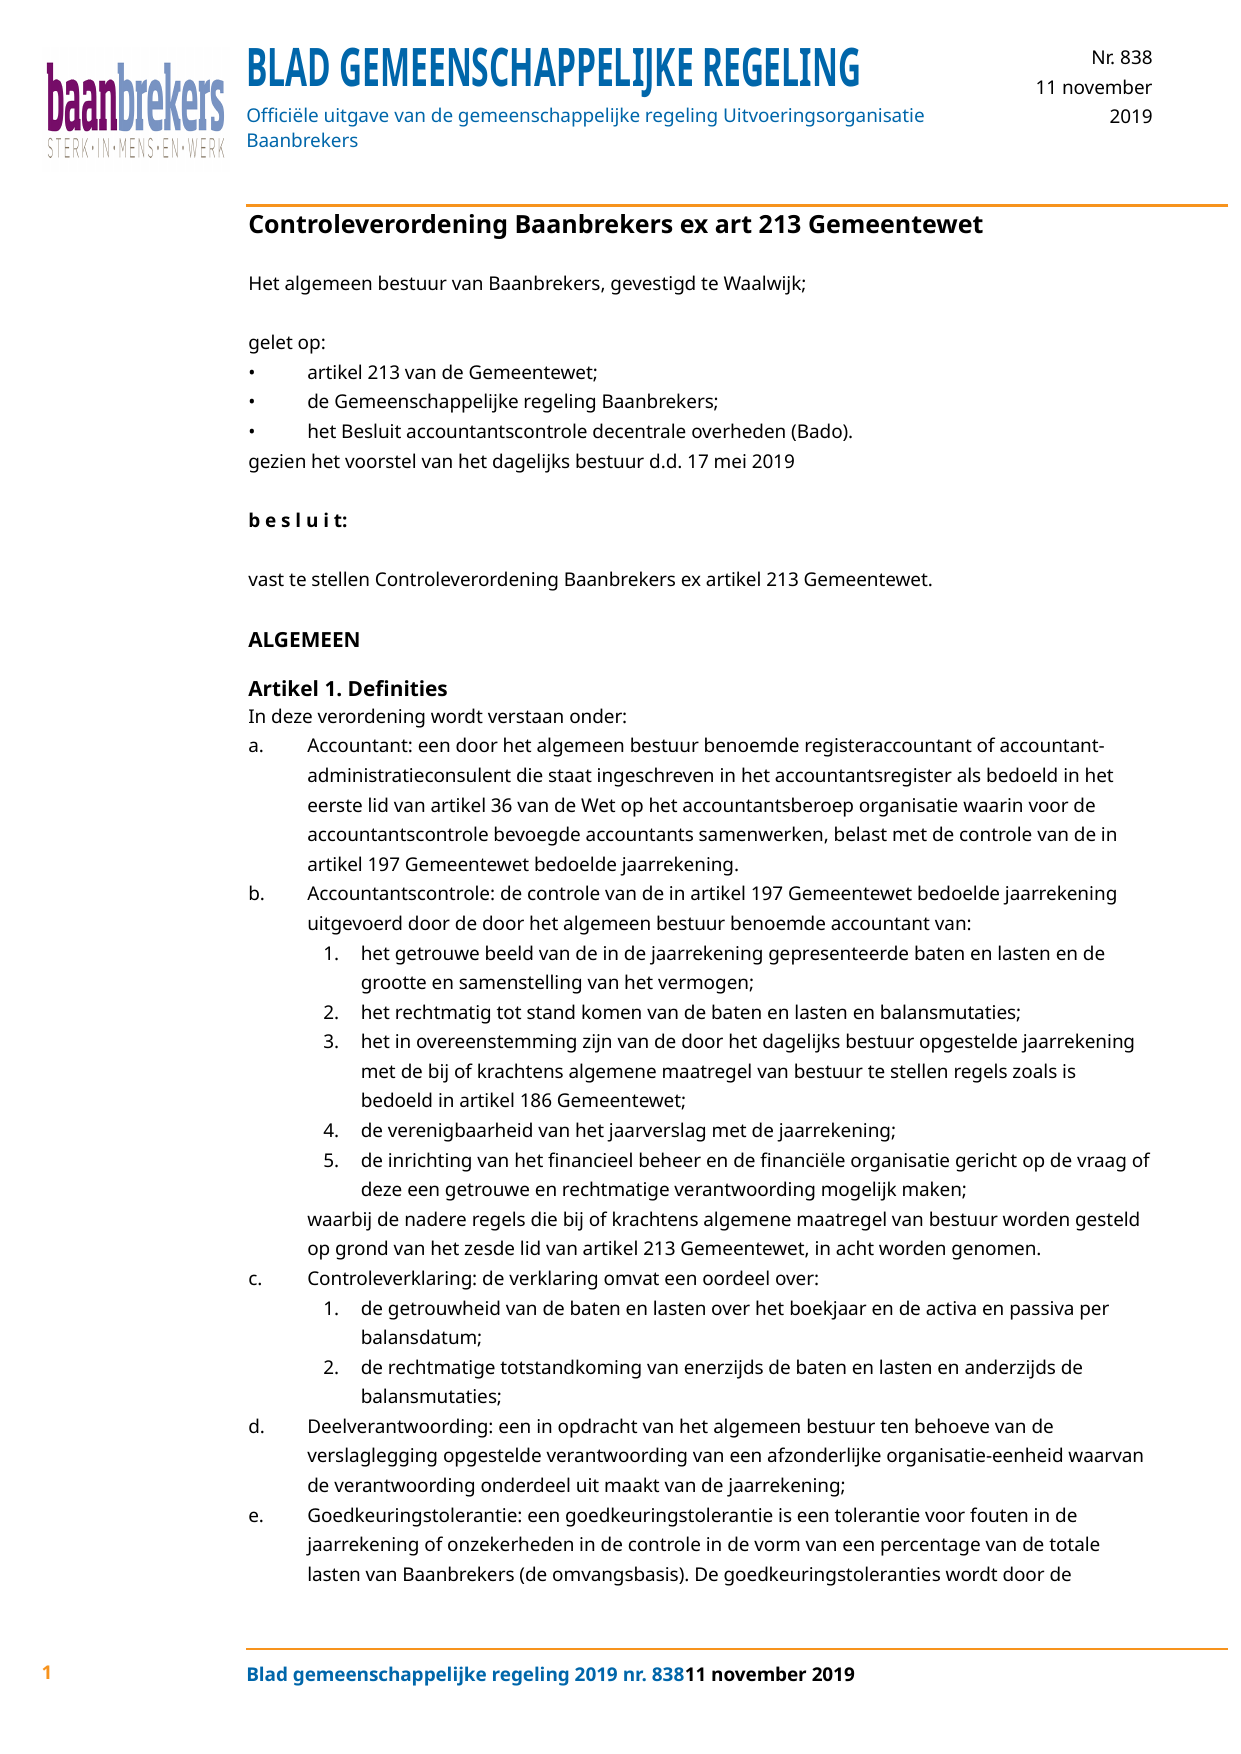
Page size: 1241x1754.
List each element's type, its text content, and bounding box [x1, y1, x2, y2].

text ALGEMEEN [248, 625, 1152, 654]
text b e s l u i t: [248, 507, 1152, 533]
list Goedkeuringstolerantie: een goedkeuringstolerantie is een tolerantie voor fouten in de jaarrekening of onzekerheden in de controle in de vorm van een percentage van de totale lasten van Baanbrekers (de omvangsbasis). De goedkeuringstoleranties wordt door de [248, 1502, 1152, 1587]
picture [41, 47, 231, 172]
list het getrouwe beeld van de in de jaarrekening gepresenteerde baten en lasten en de grootte en samenstelling van het vermogen; [323, 940, 1152, 995]
list waarbij de nadere regels die bij of krachtens algemene maatregel van bestuur worden gesteld op grond van het zesde lid van artikel 213 Gemeentewet, in acht worden genomen. [248, 1206, 1152, 1261]
list Accountant: een door het algemeen bestuur benoemde registeraccountant of accountant-administratieconsulent die staat ingeschreven in het accountantsregister als bedoeld in het eerste lid van artikel 36 van de Wet op het accountantsberoep organisatie waarin voor de accountantscontrole bevoegde accountants samenwerken, belast met de controle van de in artikel 197 Gemeentewet bedoelde jaarrekening. [248, 733, 1152, 877]
text Het algemeen bestuur van Baanbrekers, gevestigd te Waalwijk; [248, 270, 1152, 296]
list Deelverantwoording: een in opdracht van het algemeen bestuur ten behoeve van de verslaglegging opgestelde verantwoording van een afzonderlijke organisatie-eenheid waarvan de verantwoording onderdeel uit maakt van de jaarrekening; [248, 1413, 1152, 1498]
text gelet op: [248, 329, 1152, 355]
list Controleverklaring: de verklaring omvat een oordeel over: [248, 1265, 1152, 1291]
text vast te stellen Controleverordening Baanbrekers ex artikel 213 Gemeentewet. [248, 566, 1152, 592]
list het Besluit accountantscontrole decentrale overheden (Bado). [248, 418, 1152, 444]
text gezien het voorstel van het dagelijks bestuur d.d. 17 mei 2019 [248, 448, 1152, 473]
list de getrouwheid van de baten en lasten over het boekjaar en de activa en passiva per balansdatum; [323, 1295, 1152, 1350]
list de inrichting van het financieel beheer en de financiële organisatie gericht op de vraag of deze een getrouwe en rechtmatige verantwoording mogelijk maken; [323, 1147, 1152, 1202]
list de rechtmatige totstandkoming van enerzijds de baten en lasten en anderzijds de balansmutaties; [323, 1354, 1152, 1409]
list het rechtmatig tot stand komen van de baten en lasten en balansmutaties; [323, 999, 1152, 1024]
text Artikel 1. Definities [248, 674, 1152, 703]
text In deze verordening wordt verstaan onder: [248, 703, 1152, 729]
list de verenigbaarheid van het jaarverslag met de jaarrekening; [323, 1117, 1152, 1143]
list het in overeenstemming zijn van de door het dagelijks bestuur opgestelde jaarrekening met de bij of krachtens algemene maatregel van bestuur te stellen regels zoals is bedoeld in artikel 186 Gemeentewet; [323, 1028, 1152, 1113]
list de Gemeenschappelijke regeling Baanbrekers; [248, 389, 1152, 414]
list artikel 213 van de Gemeentewet; [248, 359, 1152, 385]
list Accountantscontrole: de controle van de in artikel 197 Gemeentewet bedoelde jaarrekening uitgevoerd door de door het algemeen bestuur benoemde accountant van: [248, 881, 1152, 936]
text Controleverordening Baanbrekers ex art 213 Gemeentewet [248, 207, 1152, 241]
